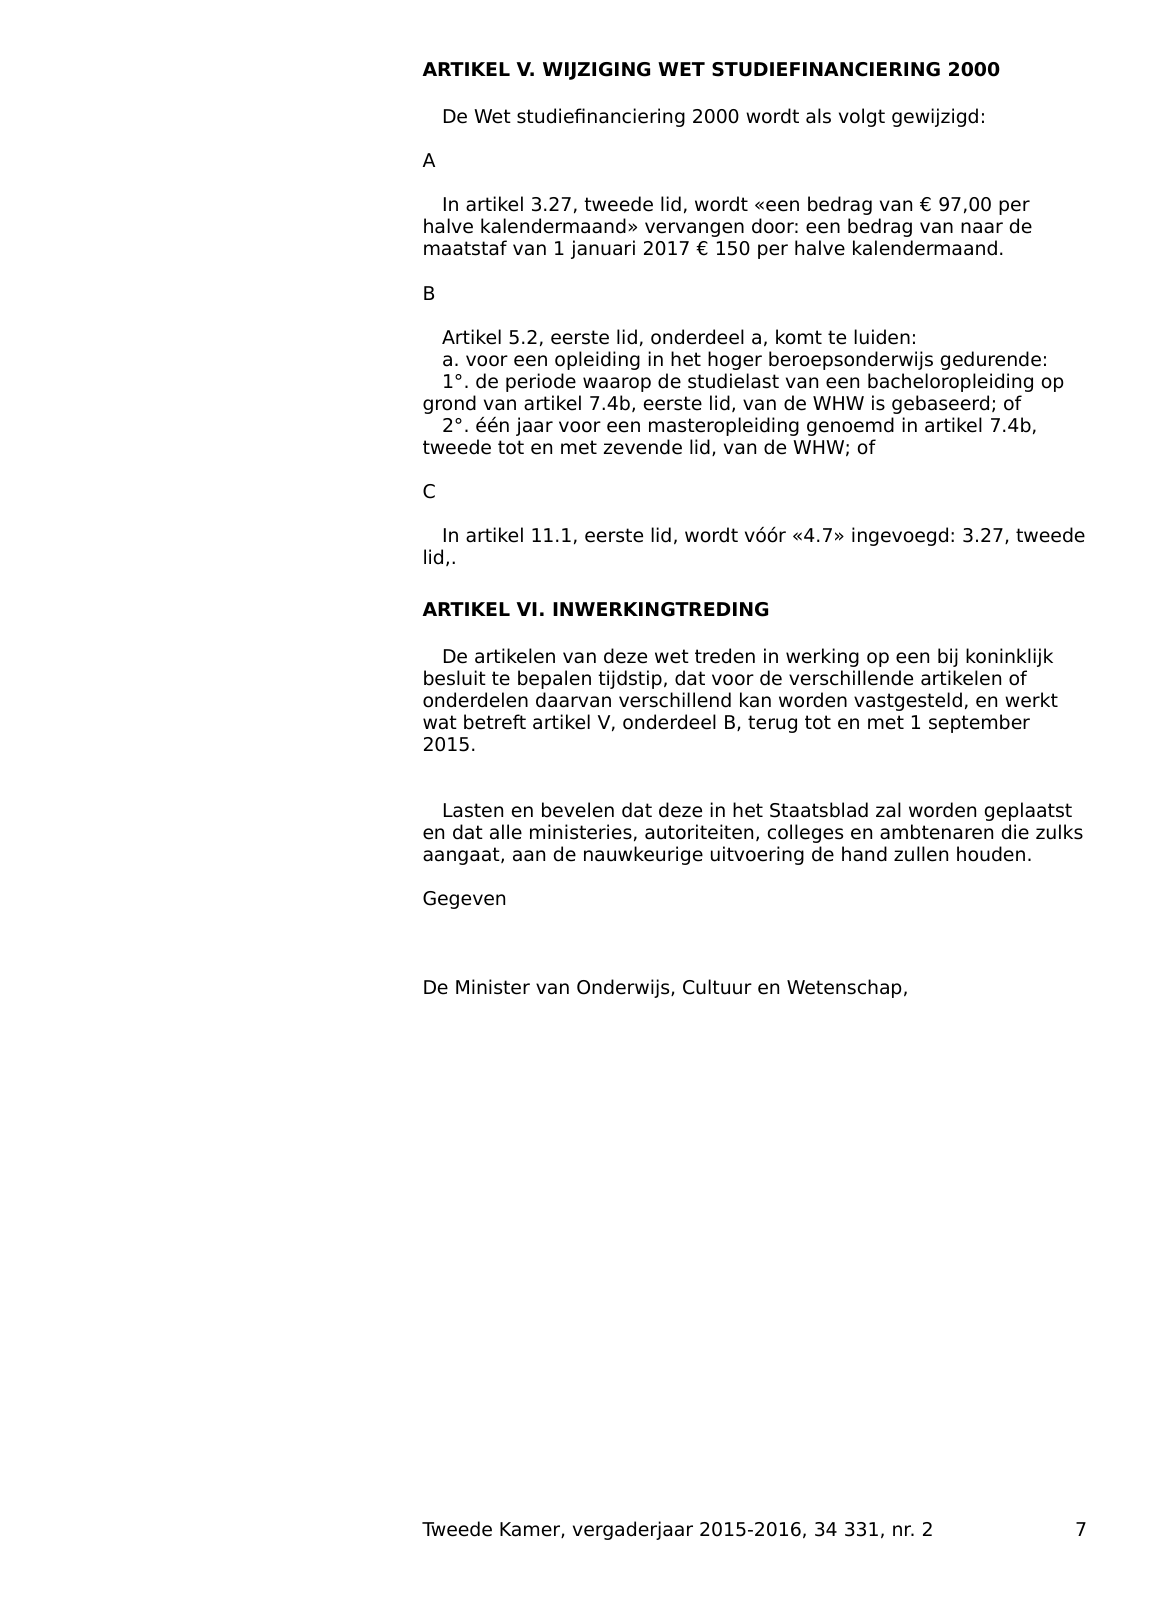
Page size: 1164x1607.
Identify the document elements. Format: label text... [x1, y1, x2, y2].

text In artikel 3.27, tweede lid, wordt «een bedrag van € 97,00 per halve kalendermaand» vervangen door: een bedrag van naar de maatstaf van 1 januari 2017 € 150 per halve kalendermaand. [422, 194, 1087, 260]
text In artikel 11.1, eerste lid, wordt vóór «4.7» ingevoegd: 3.27, tweede lid,. [422, 525, 1087, 569]
text C [422, 481, 1087, 503]
subtitle ARTIKEL VI. INWERKINGTREDING [422, 599, 1087, 621]
text 1°. de periode waarop de studielast van een bacheloropleiding op grond van artikel 7.4b, eerste lid, van de WHW is gebaseerd; of [422, 371, 1087, 414]
text De artikelen van deze wet treden in werking op een bij koninklijk besluit te bepalen tijdstip, dat voor de verschillende artikelen of onderdelen daarvan verschillend kan worden vastgesteld, en werkt wat betreft artikel V, onderdeel B, terug tot en met 1 september 2015. [422, 646, 1087, 756]
text B [422, 282, 1087, 304]
text a. voor een opleiding in het hoger beroepsonderwijs gedurende: [422, 349, 1087, 371]
subtitle ARTIKEL V. WIJZIGING WET STUDIEFINANCIERING 2000 [422, 59, 1087, 81]
text Lasten en bevelen dat deze in het Staatsblad zal worden geplaatst en dat alle ministeries, autoriteiten, colleges en ambtenaren die zulks aangaat, aan de nauwkeurige uitvoering de hand zullen houden. [422, 800, 1087, 866]
text Gegeven [422, 888, 1087, 910]
text 2°. één jaar voor een masteropleiding genoemd in artikel 7.4b, tweede tot en met zevende lid, van de WHW; of [422, 414, 1087, 458]
text De Wet studiefinanciering 2000 wordt als volgt gewijzigd: [422, 106, 1087, 128]
text A [422, 150, 1087, 172]
text Artikel 5.2, eerste lid, onderdeel a, komt te luiden: [422, 327, 1087, 349]
text De Minister van Onderwijs, Cultuur en Wetenschap, [422, 977, 1087, 999]
